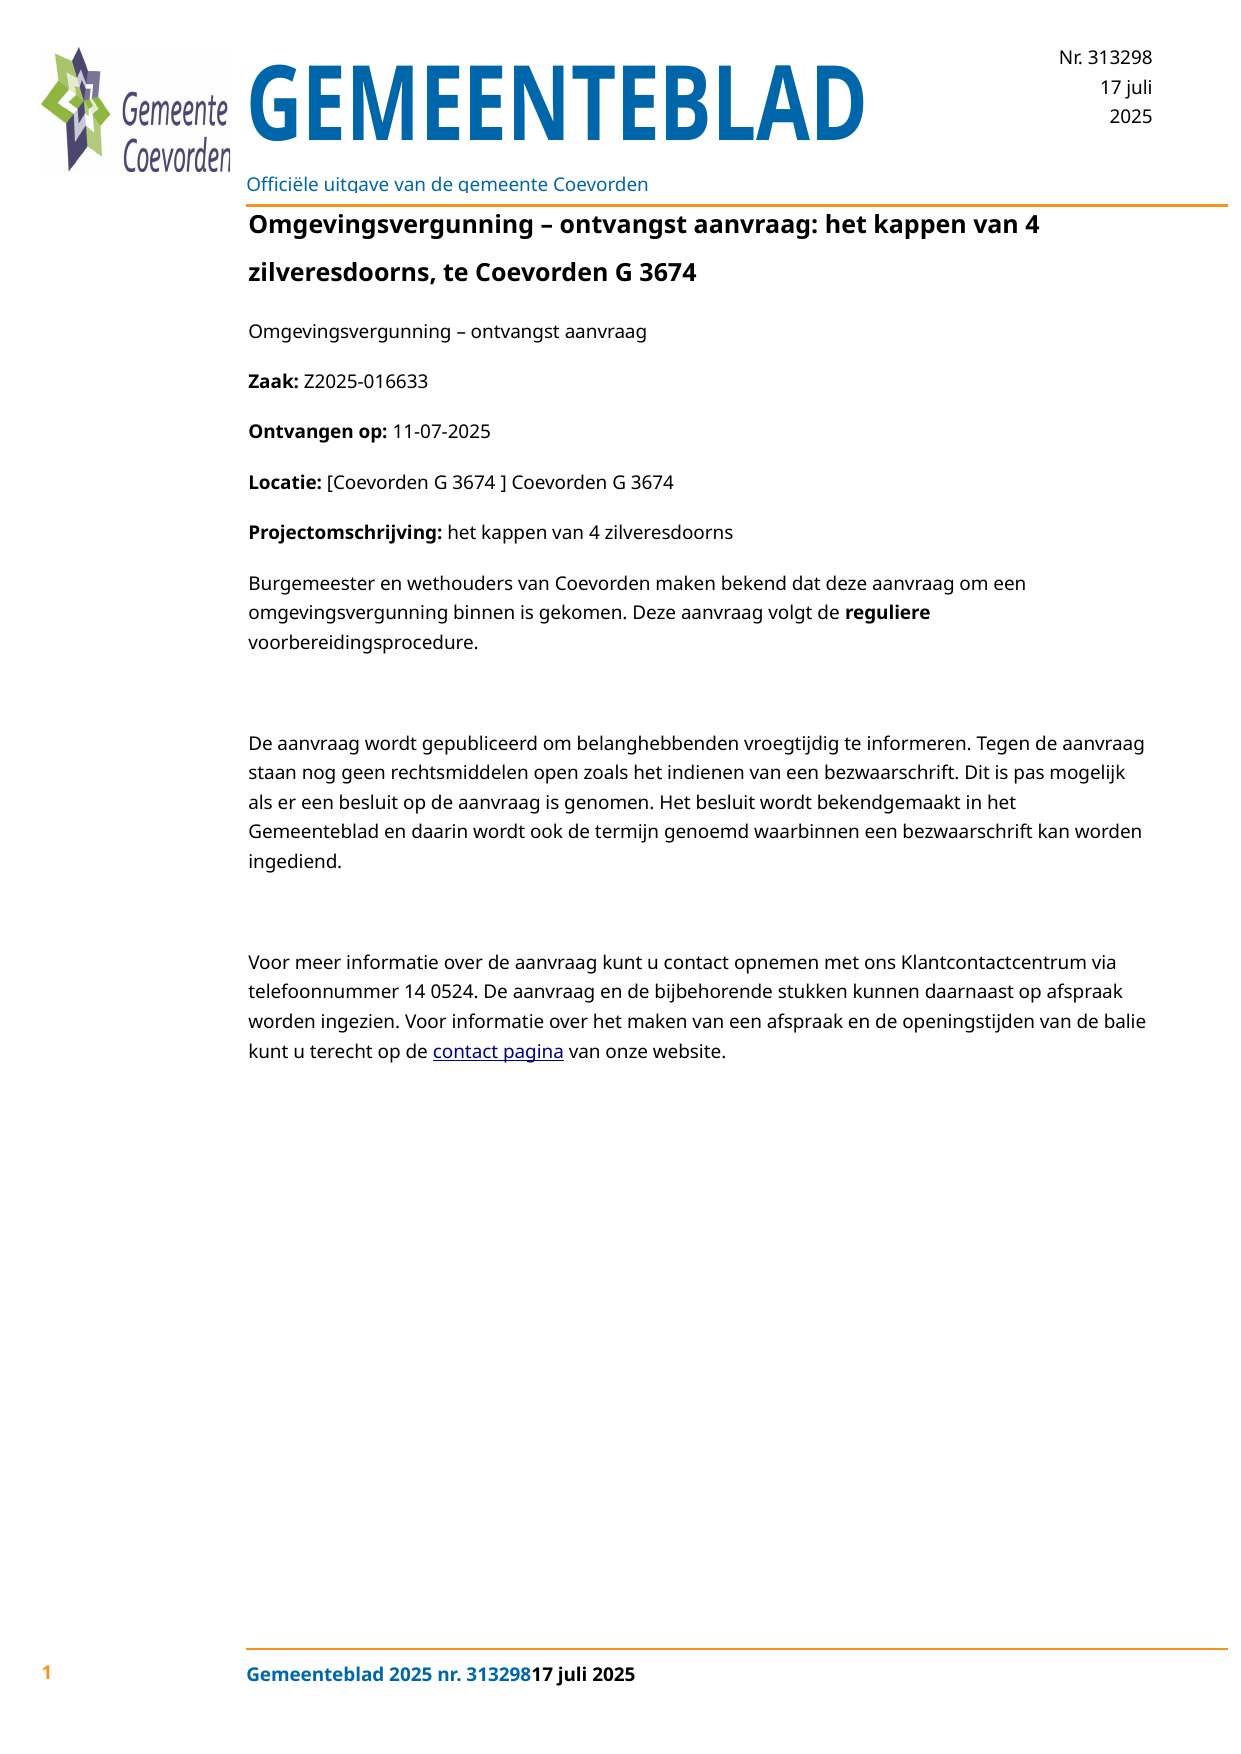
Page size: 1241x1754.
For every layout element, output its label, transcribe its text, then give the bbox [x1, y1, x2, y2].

text Locatie: [Coevorden G 3674 ] Coevorden G 3674 [248, 469, 1152, 495]
text Omgevingsvergunning – ontvangst aanvraag: het kappen van 4 zilveresdoorns, te Coevorden G 3674 [248, 207, 1152, 288]
text Ontvangen op: 11-07-2025 [248, 419, 1152, 444]
picture [41, 47, 231, 172]
text Omgevingsvergunning – ontvangst aanvraag [248, 318, 1152, 344]
text De aanvraag wordt gepubliceerd om belanghebbenden vroegtijdig te informeren. Tegen de aanvraag staan nog geen rechtsmiddelen open zoals het indienen van een bezwaarschrift. Dit is pas mogelijk als er een besluit op de aanvraag is genomen. Het besluit wordt bekendgemaakt in het Gemeenteblad en daarin wordt ook de termijn genoemd waarbinnen een bezwaarschrift kan worden ingediend. [248, 730, 1152, 874]
text Voor meer informatie over de aanvraag kunt u contact opnemen met ons Klantcontactcentrum via telefoonnummer 14 0524. De aanvraag en de bijbehorende stukken kunnen daarnaast op afspraak worden ingezien. Voor informatie over het maken van een afspraak en de openingstijden van de balie kunt u terecht op de contact pagina van onze website. [248, 949, 1152, 1064]
text Burgemeester en wethouders van Coevorden maken bekend dat deze aanvraag om een omgevingsvergunning binnen is gekomen. Deze aanvraag volgt de reguliere voorbereidingsprocedure. [248, 570, 1152, 655]
text Projectomschrijving: het kappen van 4 zilveresdoorns [248, 519, 1152, 545]
text Zaak: Z2025-016633 [248, 368, 1152, 394]
